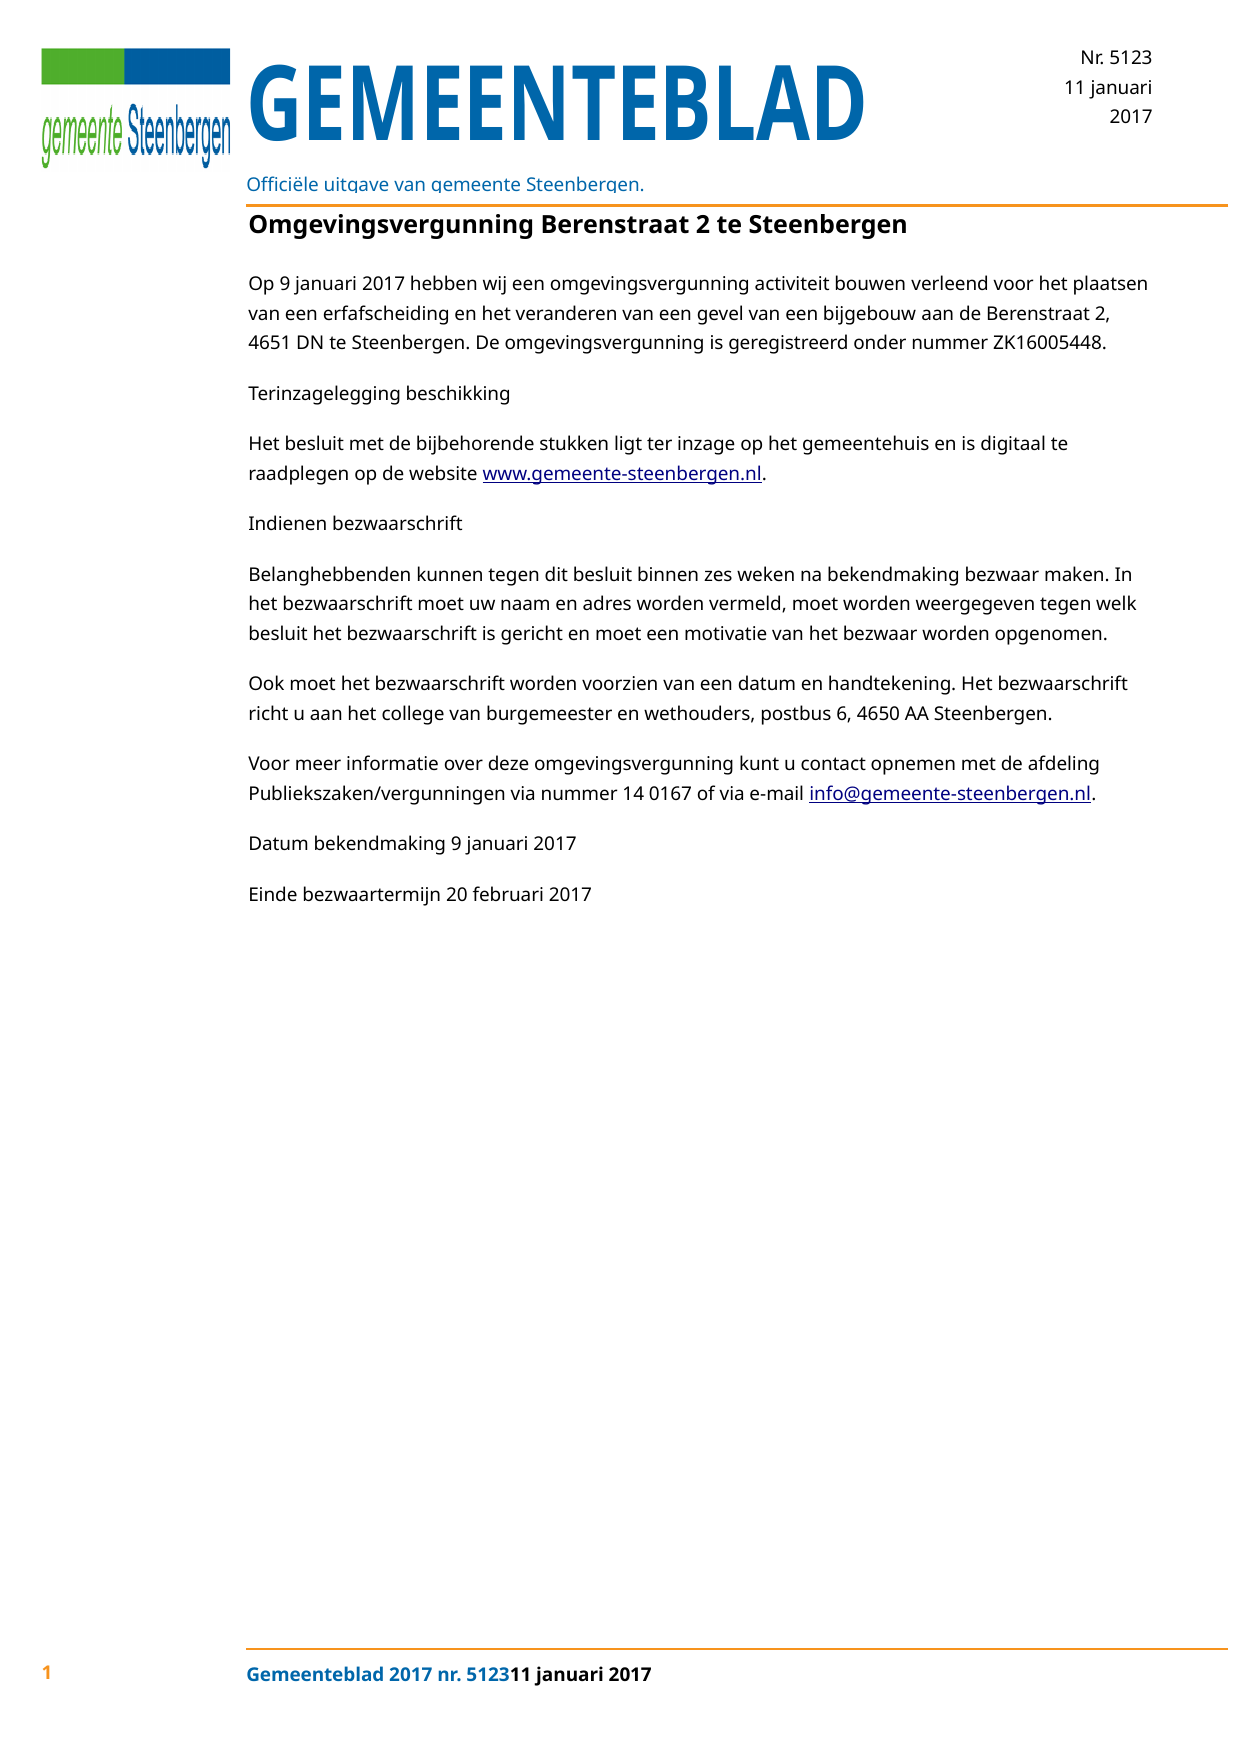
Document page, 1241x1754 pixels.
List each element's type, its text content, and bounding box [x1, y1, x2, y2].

text Terinzagelegging beschikking [248, 380, 1152, 406]
text Belanghebbenden kunnen tegen dit besluit binnen zes weken na bekendmaking bezwaar maken. In het bezwaarschrift moet uw naam en adres worden vermeld, moet worden weergegeven tegen welk besluit het bezwaarschrift is gericht en moet een motivatie van het bezwaar worden opgenomen. [248, 561, 1152, 646]
text Datum bekendmaking 9 januari 2017 [248, 830, 1152, 856]
text Het besluit met de bijbehorende stukken ligt ter inzage op het gemeentehuis en is digitaal te raadplegen op de website www.gemeente-steenbergen.nl. [248, 430, 1152, 486]
picture [41, 47, 231, 172]
text Voor meer informatie over deze omgevingsvergunning kunt u contact opnemen met de afdeling Publiekszaken/vergunningen via nummer 14 0167 of via e-mail info@gemeente-steenbergen.nl. [248, 750, 1152, 806]
text Omgevingsvergunning Berenstraat 2 te Steenbergen [248, 207, 1152, 241]
text Indienen bezwaarschrift [248, 510, 1152, 536]
text Ook moet het bezwaarschrift worden voorzien van een datum en handtekening. Het bezwaarschrift richt u aan het college van burgemeester en wethouders, postbus 6, 4650 AA Steenbergen. [248, 670, 1152, 726]
text Einde bezwaartermijn 20 februari 2017 [248, 881, 1152, 906]
text Op 9 januari 2017 hebben wij een omgevingsvergunning activiteit bouwen verleend voor het plaatsen van een erfafscheiding en het veranderen van een gevel van een bijgebouw aan de Berenstraat 2, 4651 DN te Steenbergen. De omgevingsvergunning is geregistreerd onder nummer ZK16005448. [248, 270, 1152, 355]
